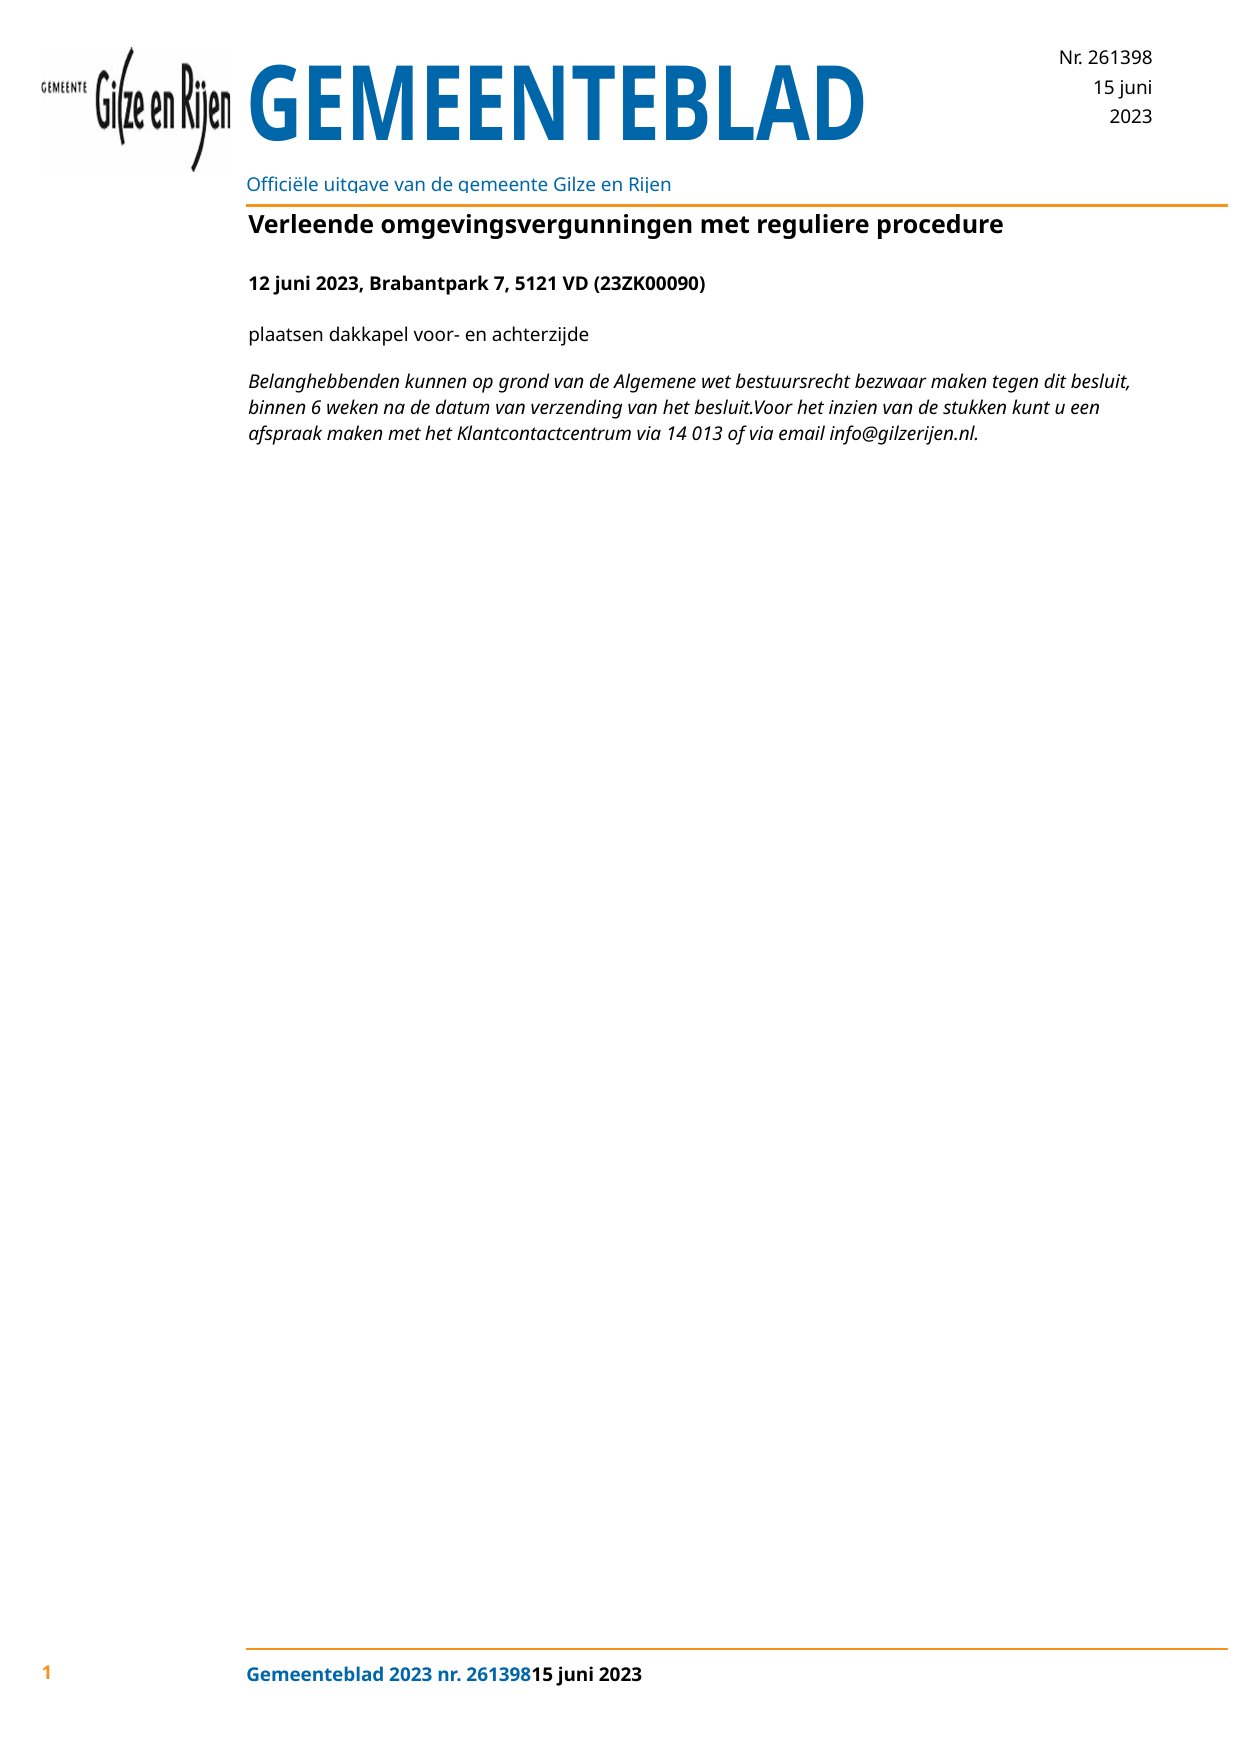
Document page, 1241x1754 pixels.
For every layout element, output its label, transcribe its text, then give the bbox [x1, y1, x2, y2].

text Verleende omgevingsvergunningen met reguliere procedure [248, 207, 1152, 241]
text Belanghebbenden kunnen op grond van de Algemene wet bestuursrecht bezwaar maken tegen dit besluit, binnen 6 weken na de datum van verzending van het besluit.Voor het inzien van de stukken kunt u een afspraak maken met het Klantcontactcentrum via 14 013 of via email info@gilzerijen.nl. [248, 368, 1152, 446]
text 12 juni 2023, Brabantpark 7, 5121 VD (23ZK00090) [248, 270, 1152, 296]
text plaatsen dakkapel voor- en achterzijde [248, 321, 1152, 346]
picture [41, 47, 231, 172]
